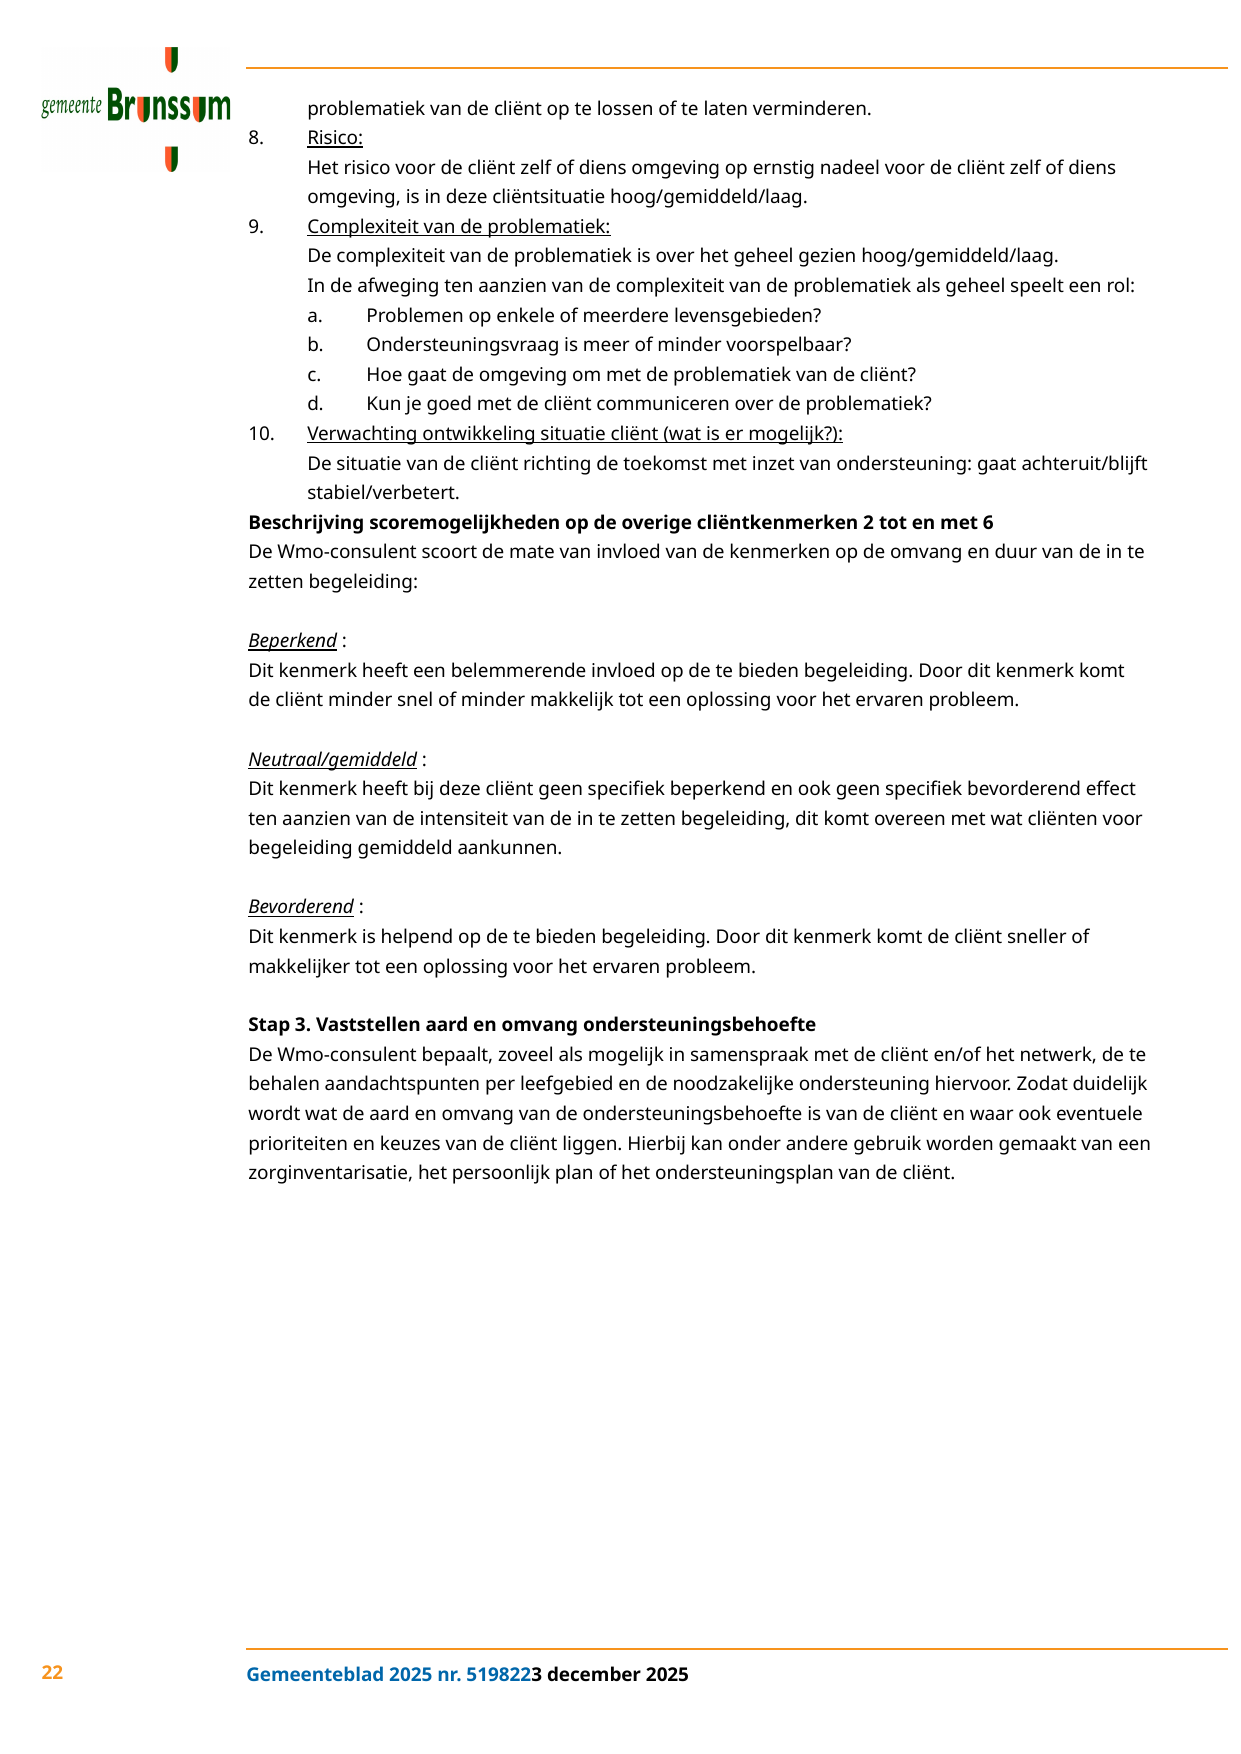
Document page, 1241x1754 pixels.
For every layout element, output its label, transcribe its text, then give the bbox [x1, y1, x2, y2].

list Complexiteit van de problematiek: [248, 213, 1152, 239]
list In de afweging ten aanzien van de complexiteit van de problematiek als geheel speelt een rol: [248, 272, 1152, 298]
list Het risico voor de cliënt zelf of diens omgeving op ernstig nadeel voor de cliënt zelf of diens omgeving, is in deze cliëntsituatie hoog/gemiddeld/laag. [248, 154, 1152, 209]
list De situatie van de cliënt richting de toekomst met inzet van ondersteuning: gaat achteruit/blijft stabiel/verbetert. [248, 450, 1152, 505]
list Kun je goed met de cliënt communiceren over de problematiek? [307, 391, 1152, 416]
list Verwachting ontwikkeling situatie cliënt (wat is er mogelijk?): [248, 420, 1152, 446]
text De Wmo-consulent bepaalt, zoveel als mogelijk in samenspraak met de cliënt en/of het netwerk, de te behalen aandachtspunten per leefgebied en de noodzakelijke ondersteuning hiervoor. Zodat duidelijk wordt wat de aard en omvang van de ondersteuningsbehoefte is van de cliënt en waar ook eventuele prioriteiten en keuzes van de cliënt liggen. Hierbij kan onder andere gebruik worden gemaakt van een zorginventarisatie, het persoonlijk plan of het ondersteuningsplan van de cliënt. [248, 1041, 1152, 1185]
list Risico: [248, 124, 1152, 150]
text Stap 3. Vaststellen aard en omvang ondersteuningsbehoefte [248, 1011, 1152, 1037]
list Hoe gaat de omgeving om met de problematiek van de cliënt? [307, 361, 1152, 387]
table_header Beschrijving scoremogelijkheden op de overige cliëntkenmerken 2 tot en met 6 De Wmo-consulent scoort de mate van invloed van de kenmerken op de omvang en duur van de in te zetten begeleiding: Beperkend : Dit kenmerk heeft een belemmerende invloed op de te bieden begeleiding. Door dit kenmerk komt de cliënt minder snel of minder makkelijk tot een oplossing voor het ervaren probleem. Neutraal/gemiddeld : Dit kenmerk heeft bij deze cliënt geen specifiek beperkend en ook geen specifiek bevorderend effect ten aanzien van de intensiteit van de in te zetten begeleiding, dit komt overeen met wat cliënten voor begeleiding gemiddeld aankunnen. Bevorderend : Dit kenmerk is helpend op de te bieden begeleiding. Door dit kenmerk komt de cliënt sneller of makkelijker tot een oplossing voor het ervaren probleem. [248, 509, 1152, 978]
list Ondersteuningsvraag is meer of minder voorspelbaar? [307, 331, 1152, 357]
list Problemen op enkele of meerdere levensgebieden? [307, 302, 1152, 328]
picture [41, 47, 231, 172]
list De complexiteit van de problematiek is over het geheel gezien hoog/gemiddeld/laag. [248, 243, 1152, 268]
list problematiek van de cliënt op te lossen of te laten verminderen. [248, 95, 1152, 121]
